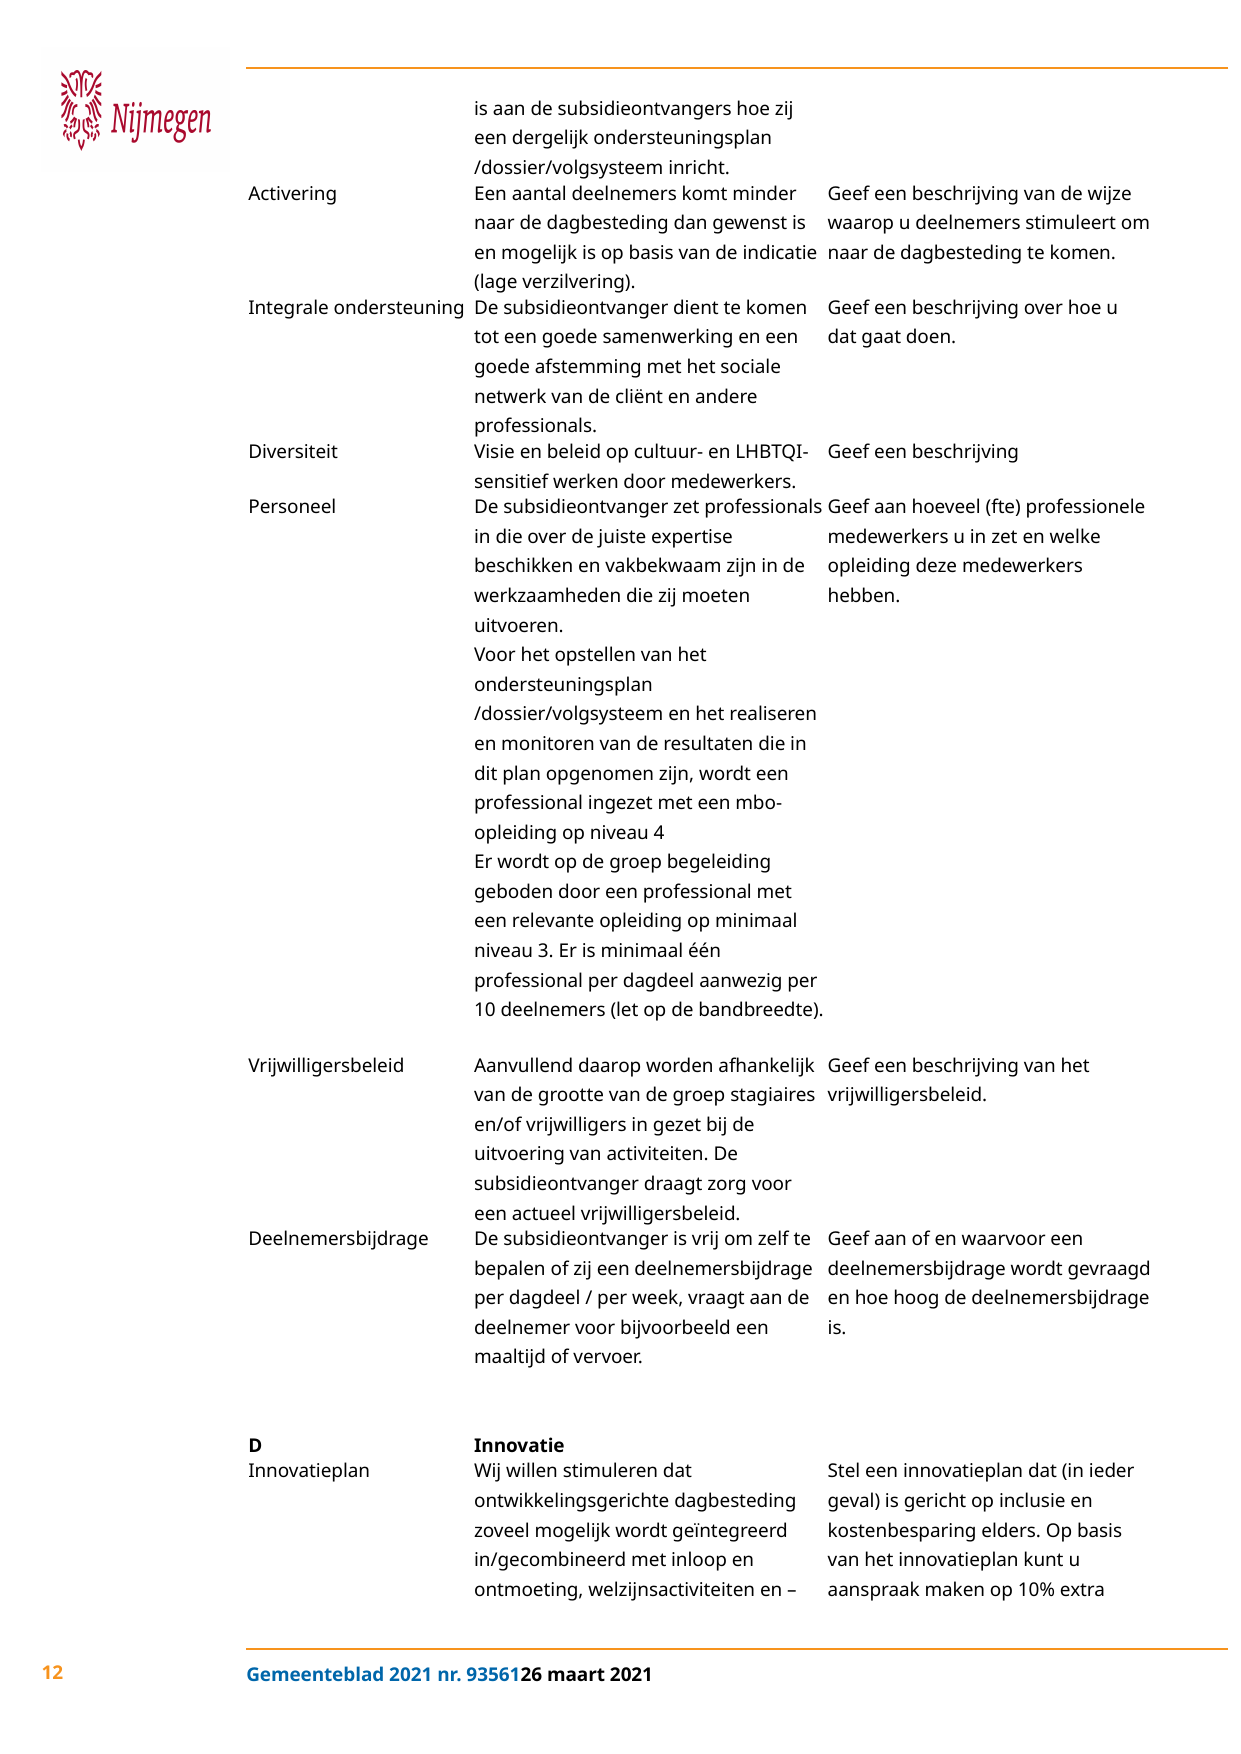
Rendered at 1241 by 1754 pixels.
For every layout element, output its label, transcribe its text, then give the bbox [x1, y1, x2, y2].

table_header Innovatie [474, 1432, 827, 1458]
table_header D [248, 1432, 474, 1458]
table_cell De subsidieontvanger is vrij om zelf te bepalen of zij een deelnemersbijdrage per dagdeel / per week, vraagt aan de deelnemer voor bijvoorbeeld een maaltijd of vervoer. [474, 1225, 827, 1369]
table_cell Vrijwilligersbeleid [248, 1052, 474, 1225]
table_cell Aanvullend daarop worden afhankelijk van de grootte van de groep stagiaires en/of vrijwilligers in gezet bij de uitvoering van activiteiten. De subsidieontvanger draagt zorg voor een actueel vrijwilligersbeleid. [474, 1052, 827, 1225]
table_cell Geef een beschrijving over hoe u dat gaat doen. [828, 294, 1152, 438]
table_cell Geef een beschrijving [828, 438, 1152, 493]
table_cell [828, 95, 1152, 180]
table_cell De subsidieontvanger dient te komen tot een goede samenwerking en een goede afstemming met het sociale netwerk van de cliënt en andere professionals. [474, 294, 827, 438]
table_cell Activering [248, 180, 474, 294]
table_cell Stel een innovatieplan dat (in ieder geval) is gericht op inclusie en kostenbesparing elders. Op basis van het innovatieplan kunt u aanspraak maken op 10% extra [828, 1458, 1152, 1602]
table_cell [248, 95, 474, 180]
table_cell Geef een beschrijving van de wijze waarop u deelnemers stimuleert om naar de dagbesteding te komen. [828, 180, 1152, 294]
picture [41, 47, 231, 172]
table_cell Geef aan of en waarvoor een deelnemersbijdrage wordt gevraagd en hoe hoog de deelnemersbijdrage is. [828, 1225, 1152, 1369]
table_cell Innovatieplan [248, 1458, 474, 1602]
table_cell Wij willen stimuleren dat ontwikkelingsgerichte dagbesteding zoveel mogelijk wordt geïntegreerd in/gecombineerd met inloop en ontmoeting, welzijnsactiviteiten en – [474, 1458, 827, 1602]
table_cell Een aantal deelnemers komt minder naar de dagbesteding dan gewenst is en mogelijk is op basis van de indicatie (lage verzilvering). [474, 180, 827, 294]
table_cell Deelnemersbijdrage [248, 1225, 474, 1369]
table_cell De subsidieontvanger zet professionals in die over de juiste expertise beschikken en vakbekwaam zijn in de werkzaamheden die zij moeten uitvoeren. Voor het opstellen van het ondersteuningsplan /dossier/volgsysteem en het realiseren en monitoren van de resultaten die in dit plan opgenomen zijn, wordt een professional ingezet met een mbo-opleiding op niveau 4 Er wordt op de groep begeleiding geboden door een professional met een relevante opleiding op minimaal niveau 3. Er is minimaal één professional per dagdeel aanwezig per 10 deelnemers (let op de bandbreedte). [474, 494, 827, 1052]
table_cell Integrale ondersteuning [248, 294, 474, 438]
table_cell is aan de subsidieontvangers hoe zij een dergelijk ondersteuningsplan /dossier/volgsysteem inricht. [474, 95, 827, 180]
table_cell Visie en beleid op cultuur- en LHBTQI-sensitief werken door medewerkers. [474, 438, 827, 493]
table_cell Personeel [248, 494, 474, 1052]
table_cell Geef een beschrijving van het vrijwilligersbeleid. [828, 1052, 1152, 1225]
table_header [828, 1432, 1152, 1458]
table_cell Diversiteit [248, 438, 474, 493]
table_cell Geef aan hoeveel (fte) professionele medewerkers u in zet en welke opleiding deze medewerkers hebben. [828, 494, 1152, 1052]
